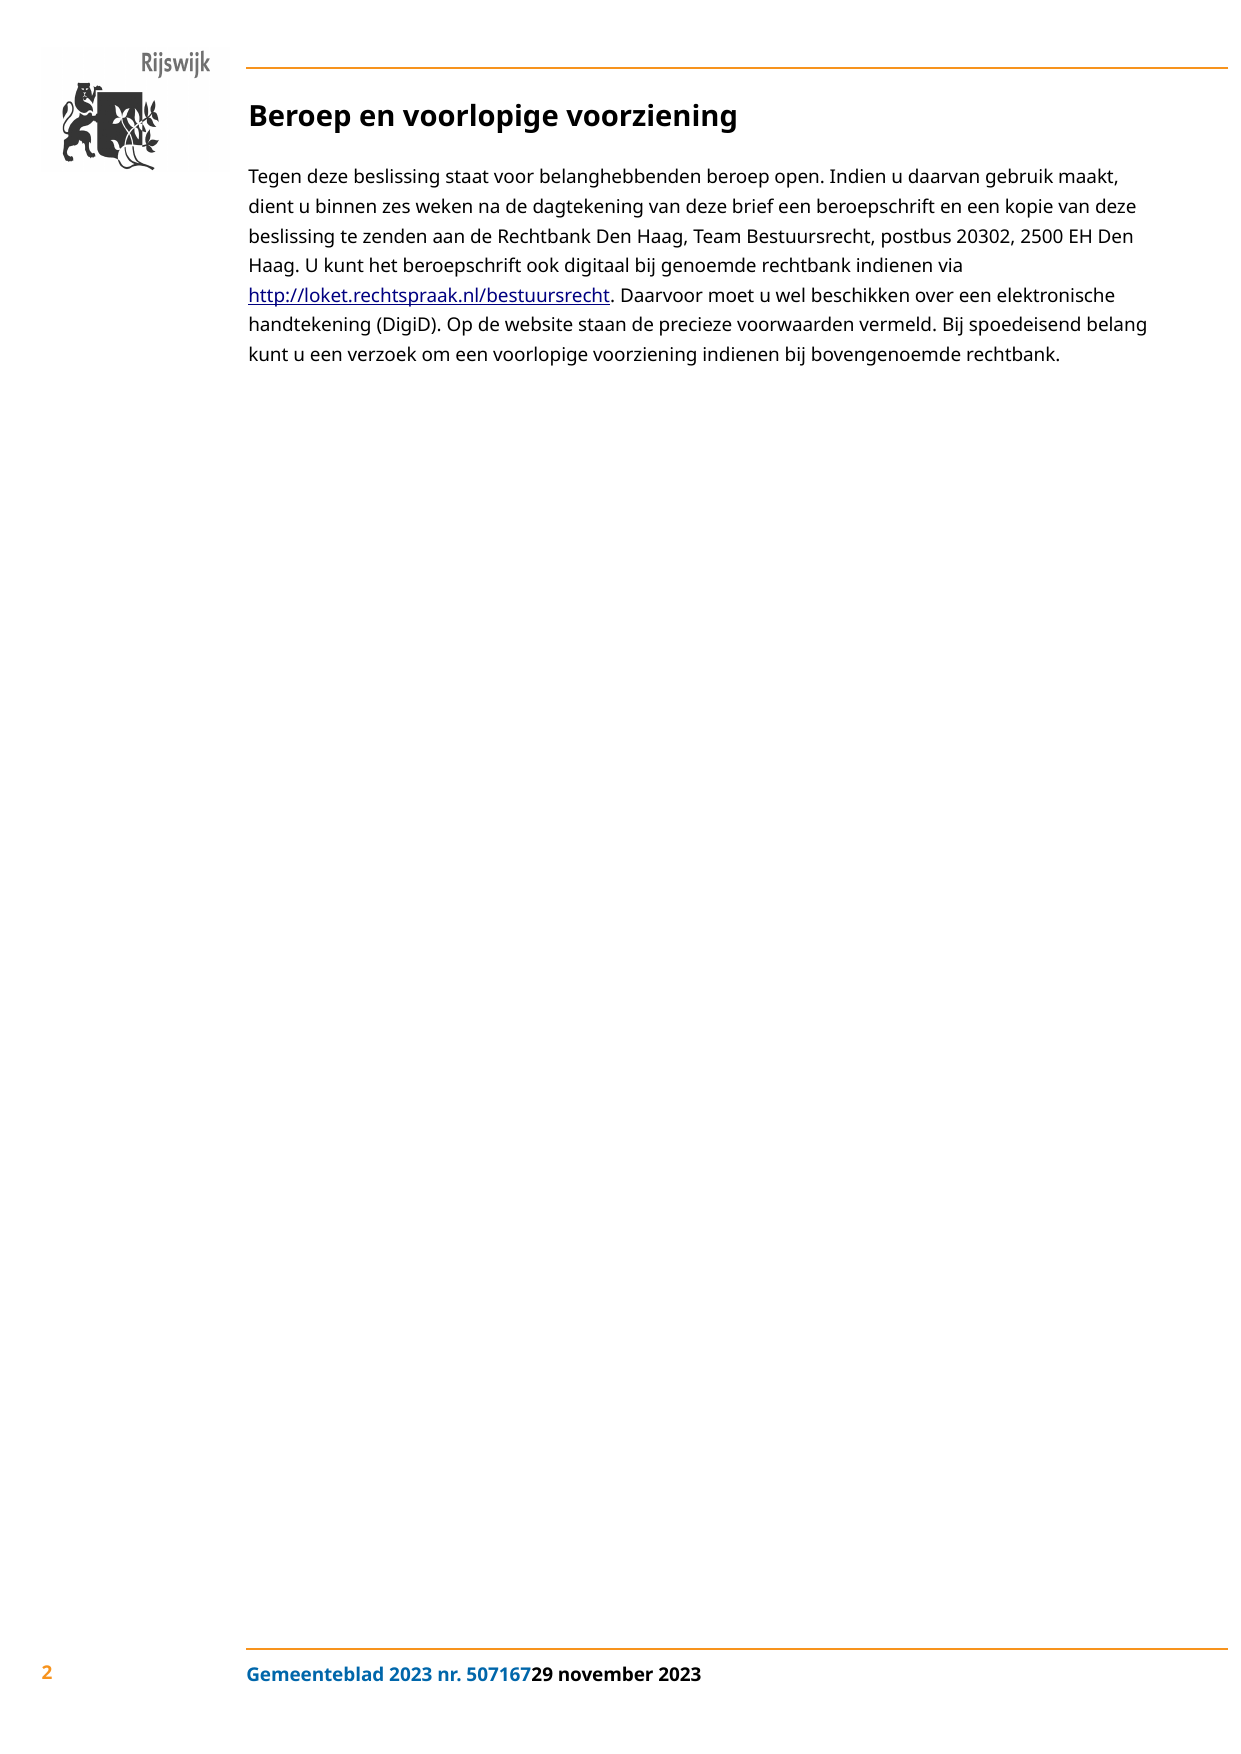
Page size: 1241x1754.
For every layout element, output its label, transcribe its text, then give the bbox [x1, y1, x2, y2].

text Beroep en voorlopige voorziening [248, 95, 1152, 134]
text Tegen deze beslissing staat voor belanghebbenden beroep open. Indien u daarvan gebruik maakt, dient u binnen zes weken na de dagtekening van deze brief een beroepschrift en een kopie van deze beslissing te zenden aan de Rechtbank Den Haag, Team Bestuursrecht, postbus 20302, 2500 EH Den Haag. U kunt het beroepschrift ook digitaal bij genoemde rechtbank indienen via http://loket.rechtspraak.nl/bestuursrecht. Daarvoor moet u wel beschikken over een elektronische handtekening (DigiD). Op de website staan de precieze voorwaarden vermeld. Bij spoedeisend belang kunt u een verzoek om een voorlopige voorziening indienen bij bovengenoemde rechtbank. [248, 164, 1152, 367]
picture [41, 47, 231, 172]
